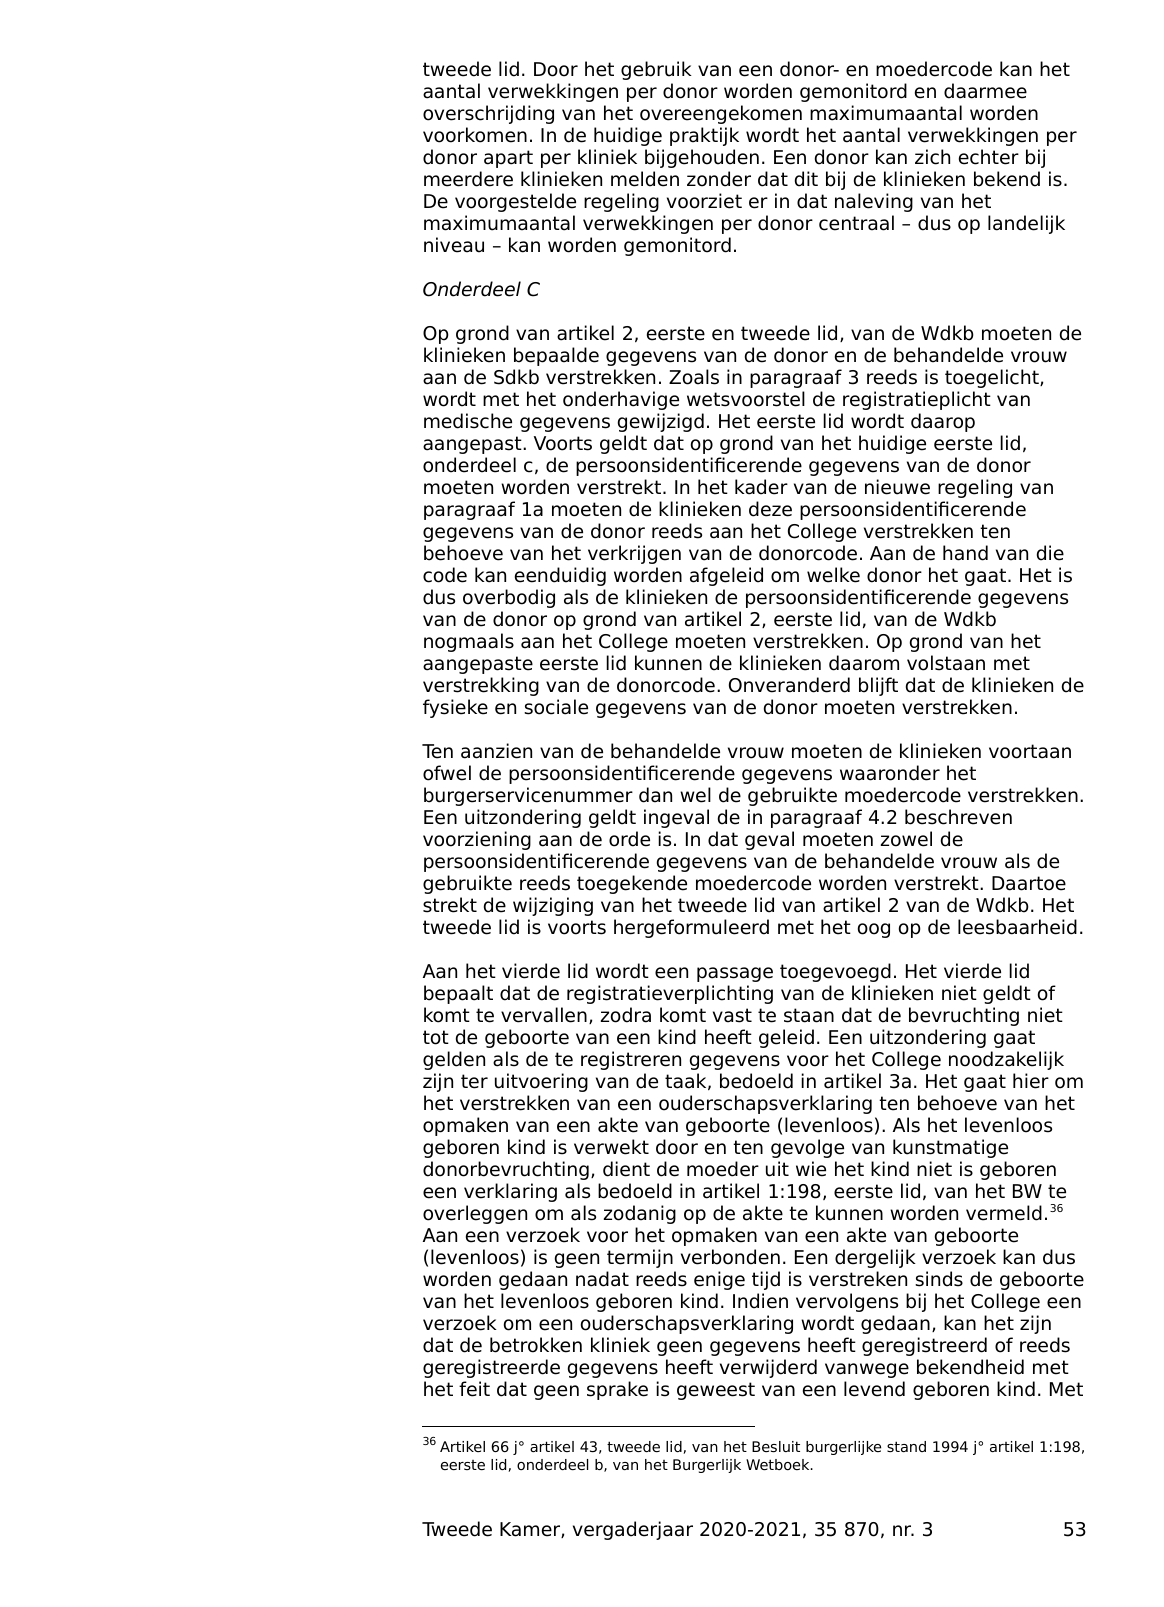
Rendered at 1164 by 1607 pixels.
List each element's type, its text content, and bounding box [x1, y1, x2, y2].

text Artikel 66 j° artikel 43, tweede lid, van het Besluit burgerlijke stand 1994 j° artikel 1:198, eerste lid, onderdeel b, van het Burgerlijk Wetboek. [422, 1435, 1087, 1474]
text Op grond van artikel 2, eerste en tweede lid, van de Wdkb moeten de klinieken bepaalde gegevens van de donor en de behandelde vrouw aan de Sdkb verstrekken. Zoals in paragraaf 3 reeds is toegelicht, wordt met het onderhavige wetsvoorstel de registratieplicht van medische gegevens gewijzigd. Het eerste lid wordt daarop aangepast. Voorts geldt dat op grond van het huidige eerste lid, onderdeel c, de persoonsidentificerende gegevens van de donor moeten worden verstrekt. In het kader van de nieuwe regeling van paragraaf 1a moeten de klinieken deze persoonsidentificerende gegevens van de donor reeds aan het College verstrekken ten behoeve van het verkrijgen van de donorcode. Aan de hand van die code kan eenduidig worden afgeleid om welke donor het gaat. Het is dus overbodig als de klinieken de persoonsidentificerende gegevens van de donor op grond van artikel 2, eerste lid, van de Wdkb nogmaals aan het College moeten verstrekken. Op grond van het aangepaste eerste lid kunnen de klinieken daarom volstaan met verstrekking van de donorcode. Onveranderd blijft dat de klinieken de fysieke en sociale gegevens van de donor moeten verstrekken. [422, 323, 1087, 719]
text Aan het vierde lid wordt een passage toegevoegd. Het vierde lid bepaalt dat de registratieverplichting van de klinieken niet geldt of komt te vervallen, zodra komt vast te staan dat de bevruchting niet tot de geboorte van een kind heeft geleid. Een uitzondering gaat gelden als de te registreren gegevens voor het College noodzakelijk zijn ter uitvoering van de taak, bedoeld in artikel 3a. Het gaat hier om het verstrekken van een ouderschapsverklaring ten behoeve van het opmaken van een akte van geboorte (levenloos). Als het levenloos geboren kind is verwekt door en ten gevolge van kunstmatige donorbevruchting, dient de moeder uit wie het kind niet is geboren een verklaring als bedoeld in artikel 1:198, eerste lid, van het BW te overleggen om als zodanig op de akte te kunnen worden vermeld. Aan een verzoek voor het opmaken van een akte van geboorte (levenloos) is geen termijn verbonden. Een dergelijk verzoek kan dus worden gedaan nadat reeds enige tijd is verstreken sinds de geboorte van het levenloos geboren kind. Indien vervolgens bij het College een verzoek om een ouderschapsverklaring wordt gedaan, kan het zijn dat de betrokken kliniek geen gegevens heeft geregistreerd of reeds geregistreerde gegevens heeft verwijderd vanwege bekendheid met het feit dat geen sprake is geweest van een levend geboren kind. Met [422, 961, 1087, 1401]
subtitle Onderdeel C [422, 279, 1087, 301]
text Ten aanzien van de behandelde vrouw moeten de klinieken voortaan ofwel de persoonsidentificerende gegevens waaronder het burgerservicenummer dan wel de gebruikte moedercode verstrekken. Een uitzondering geldt ingeval de in paragraaf 4.2 beschreven voorziening aan de orde is. In dat geval moeten zowel de persoonsidentificerende gegevens van de behandelde vrouw als de gebruikte reeds toegekende moedercode worden verstrekt. Daartoe strekt de wijziging van het tweede lid van artikel 2 van de Wdkb. Het tweede lid is voorts hergeformuleerd met het oog op de leesbaarheid. [422, 741, 1087, 939]
text tweede lid. Door het gebruik van een donor- en moedercode kan het aantal verwekkingen per donor worden gemonitord en daarmee overschrijding van het overeengekomen maximumaantal worden voorkomen. In de huidige praktijk wordt het aantal verwekkingen per donor apart per kliniek bijgehouden. Een donor kan zich echter bij meerdere klinieken melden zonder dat dit bij de klinieken bekend is. De voorgestelde regeling voorziet er in dat naleving van het maximumaantal verwekkingen per donor centraal – dus op landelijk niveau – kan worden gemonitord. [422, 59, 1087, 257]
